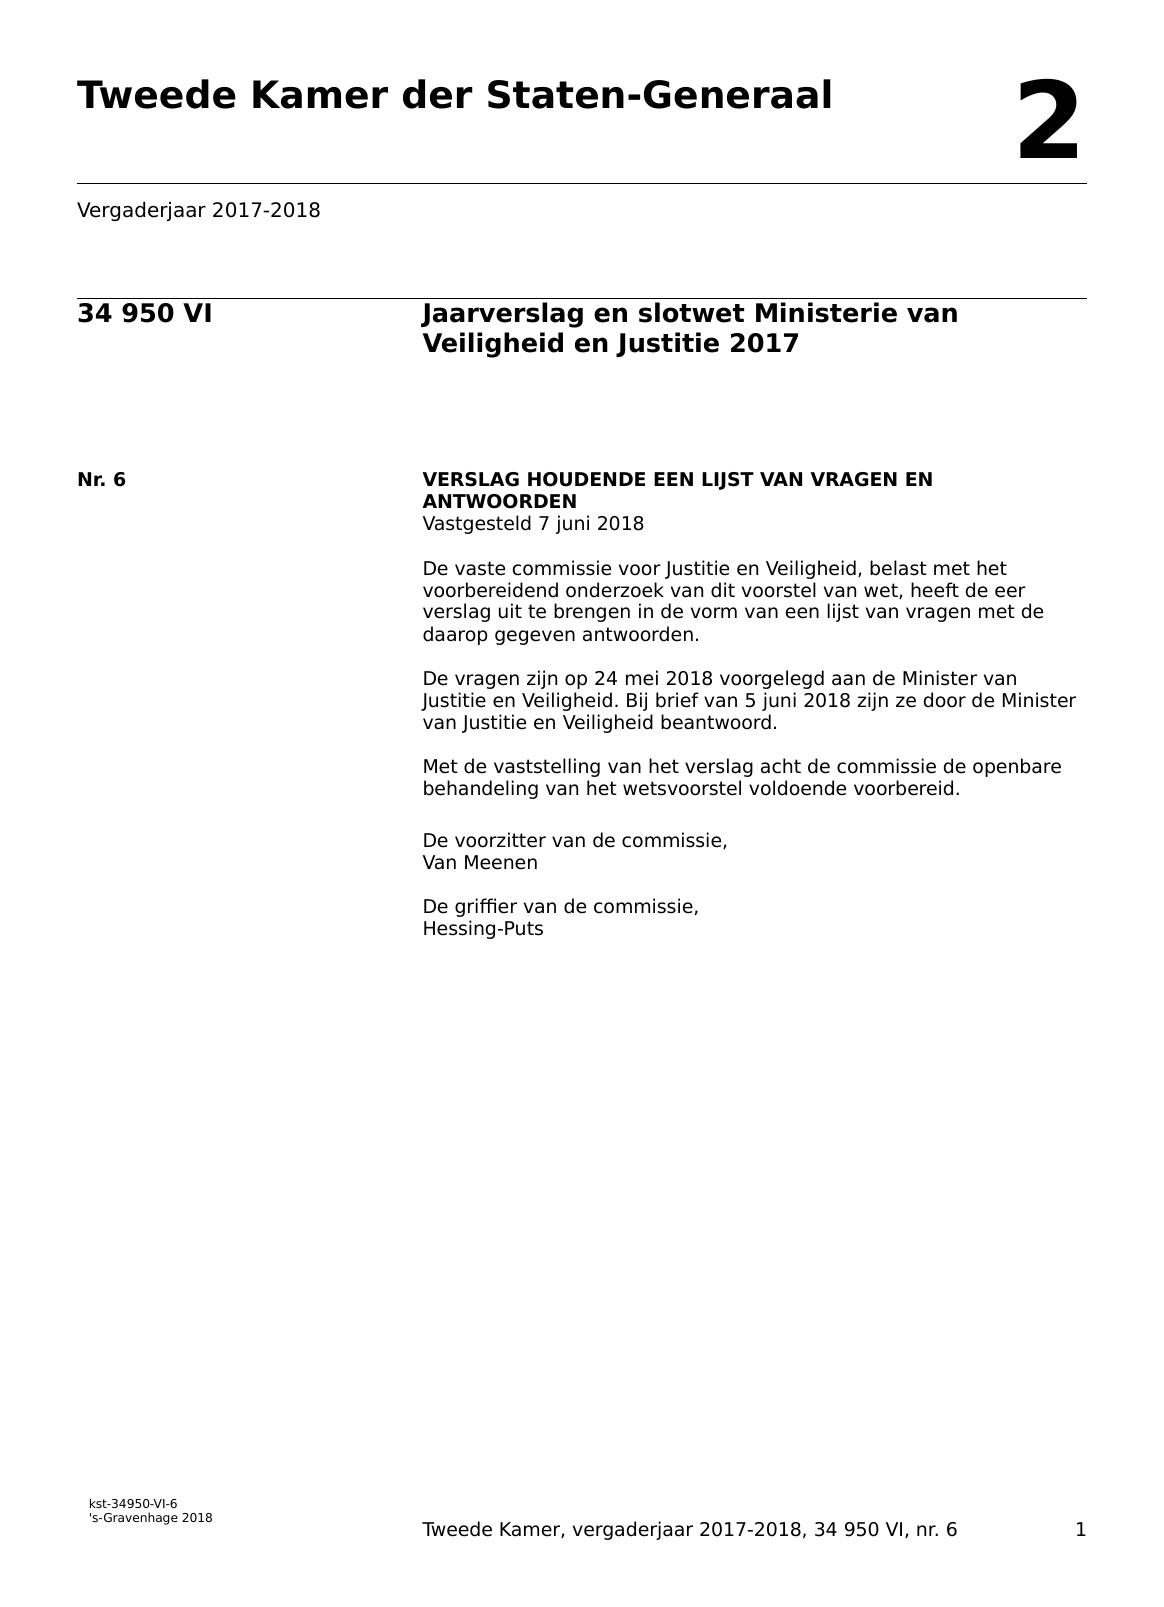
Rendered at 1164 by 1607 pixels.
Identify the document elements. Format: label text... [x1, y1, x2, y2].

table_cell Vergaderjaar 2017-2018 [77, 184, 1087, 298]
text De voorzitter van de commissie, Van Meenen [422, 830, 1087, 874]
table_header 2 [886, 59, 1087, 183]
text 's-Gravenhage 2018 [88, 1511, 323, 1525]
text De vaste commissie voor Justitie en Veiligheid, belast met het voorbereidend onderzoek van dit voorstel van wet, heeft de eer verslag uit te brengen in de vorm van een lijst van vragen met de daarop gegeven antwoorden. [422, 557, 1087, 645]
text Met de vaststelling van het verslag acht de commissie de openbare behandeling van het wetsvoorstel voldoende voorbereid. [422, 756, 1087, 800]
subtitle Nr. 6 VERSLAG HOUDENDE EEN LIJST VAN VRAGEN EN ANTWOORDEN [77, 469, 1087, 513]
text kst-34950-VI-6 [88, 1497, 323, 1511]
subtitle 34 950 VI Jaarverslag en slotwet Ministerie van Veiligheid en Justitie 2017 [77, 299, 1087, 358]
text De griffier van de commissie, Hessing-Puts [422, 896, 1087, 940]
table_header Tweede Kamer der Staten-Generaal [77, 59, 886, 183]
text Vastgesteld 7 juni 2018 [422, 513, 1087, 535]
text De vragen zijn op 24 mei 2018 voorgelegd aan de Minister van Justitie en Veiligheid. Bij brief van 5 juni 2018 zijn ze door de Minister van Justitie en Veiligheid beantwoord. [422, 668, 1087, 733]
